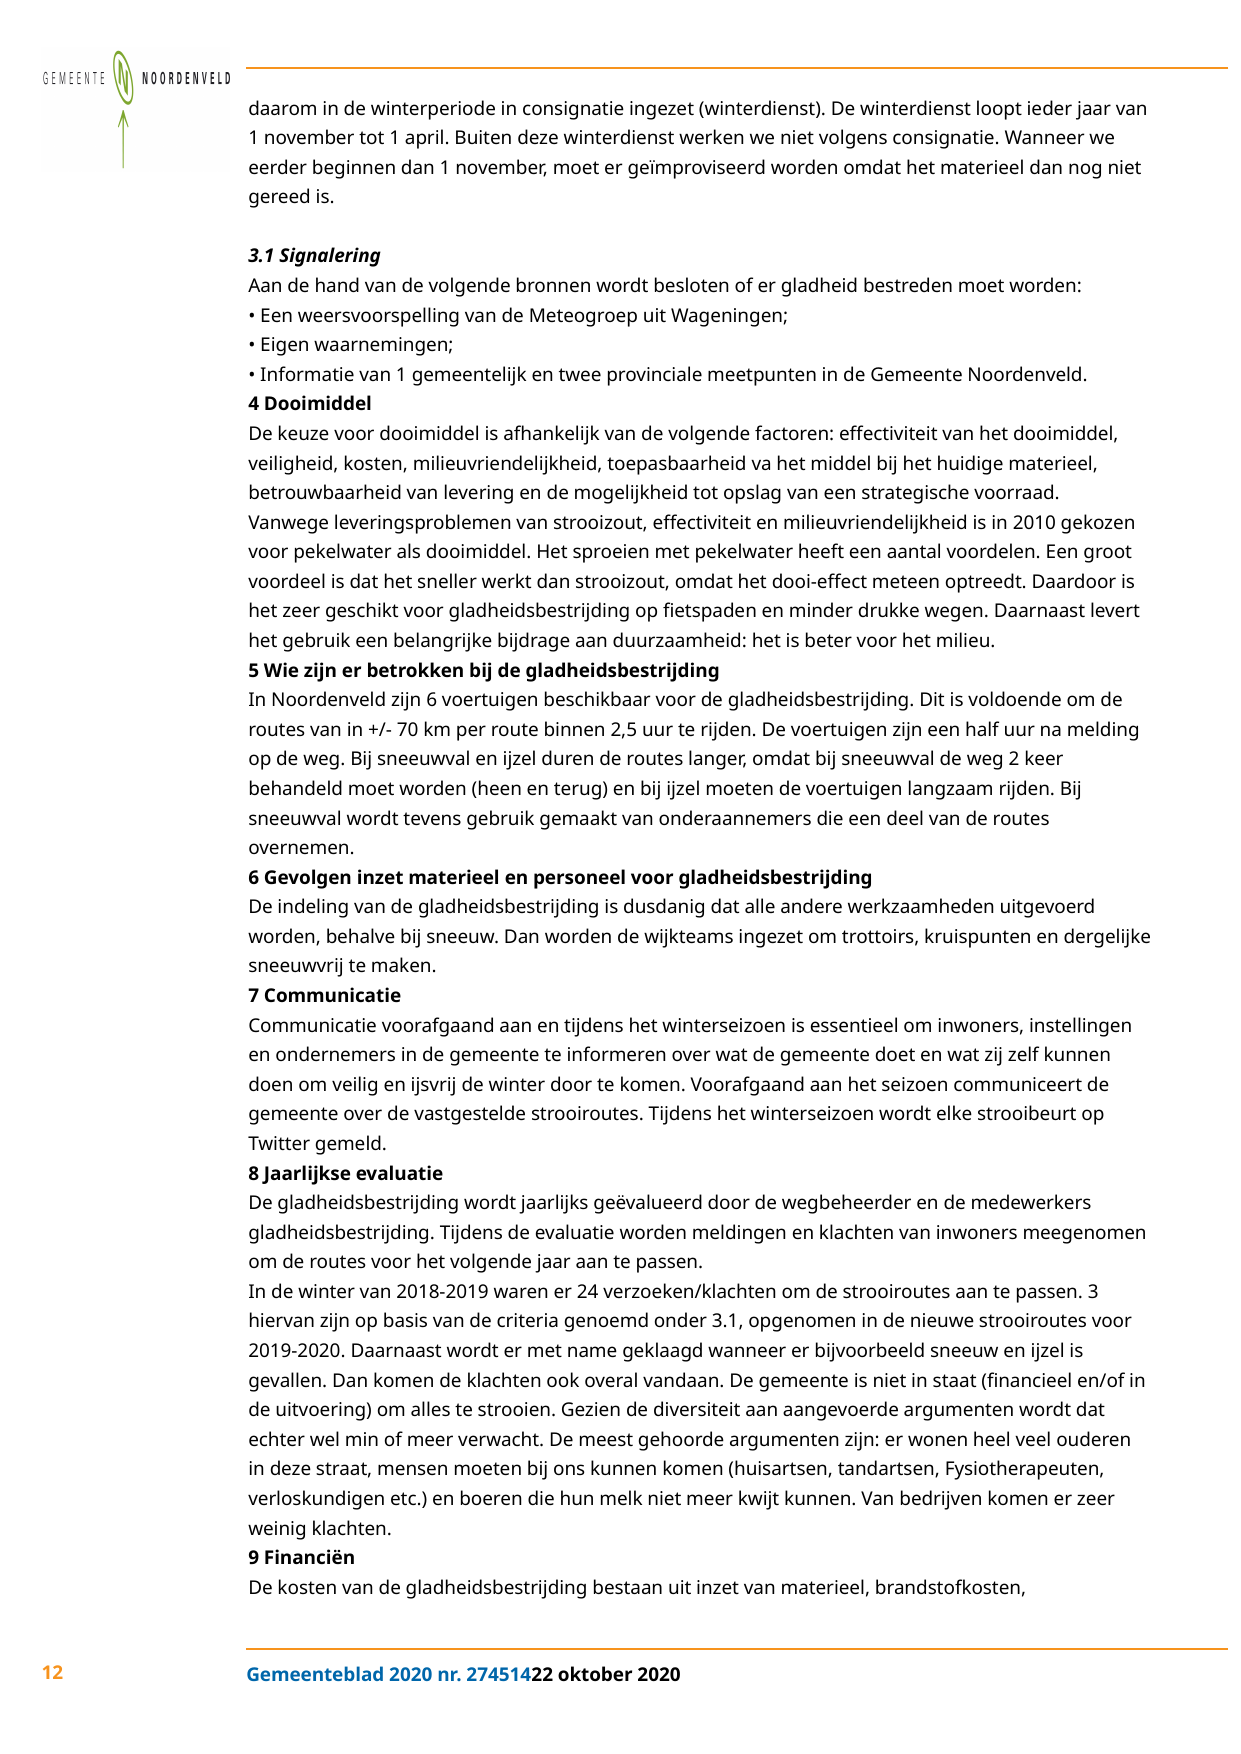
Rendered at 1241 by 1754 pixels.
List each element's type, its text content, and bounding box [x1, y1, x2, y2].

text Aan de hand van de volgende bronnen wordt besloten of er gladheid bestreden moet worden: [248, 272, 1152, 298]
text 4 Dooimiddel [248, 391, 1152, 416]
text De indeling van de gladheidsbestrijding is dusdanig dat alle andere werkzaamheden uitgevoerd worden, behalve bij sneeuw. Dan worden de wijkteams ingezet om trottoirs, kruispunten en dergelijke sneeuwvrij te maken. [248, 893, 1152, 978]
text 8 Jaarlijkse evaluatie [248, 1160, 1152, 1186]
text daarom in de winterperiode in consignatie ingezet (winterdienst). De winterdienst loopt ieder jaar van 1 november tot 1 april. Buiten deze winterdienst werken we niet volgens consignatie. Wanneer we eerder beginnen dan 1 november, moet er geïmproviseerd worden omdat het materieel dan nog niet gereed is. [248, 95, 1152, 209]
text • Eigen waarnemingen; [248, 331, 1152, 357]
text • Een weersvoorspelling van de Meteogroep uit Wageningen; [248, 302, 1152, 328]
text In Noordenveld zijn 6 voertuigen beschikbaar voor de gladheidsbestrijding. Dit is voldoende om de routes van in +/- 70 km per route binnen 2,5 uur te rijden. De voertuigen zijn een half uur na melding op de weg. Bij sneeuwval en ijzel duren de routes langer, omdat bij sneeuwval de weg 2 keer behandeld moet worden (heen en terug) en bij ijzel moeten de voertuigen langzaam rijden. Bij sneeuwval wordt tevens gebruik gemaakt van onderaannemers die een deel van de routes overnemen. [248, 686, 1152, 860]
text 3.1 Signalering [248, 243, 1152, 268]
text • Informatie van 1 gemeentelijk en twee provinciale meetpunten in de Gemeente Noordenveld. [248, 361, 1152, 387]
text 9 Financiën [248, 1544, 1152, 1570]
picture [41, 47, 231, 172]
text 7 Communicatie [248, 982, 1152, 1008]
text De gladheidsbestrijding wordt jaarlijks geëvalueerd door de wegbeheerder en de medewerkers gladheidsbestrijding. Tijdens de evaluatie worden meldingen en klachten van inwoners meegenomen om de routes voor het volgende jaar aan te passen. [248, 1189, 1152, 1274]
text In de winter van 2018-2019 waren er 24 verzoeken/klachten om de strooiroutes aan te passen. 3 hiervan zijn op basis van de criteria genoemd onder 3.1, opgenomen in de nieuwe strooiroutes voor 2019-2020. Daarnaast wordt er met name geklaagd wanneer er bijvoorbeeld sneeuw en ijzel is gevallen. Dan komen de klachten ook overal vandaan. De gemeente is niet in staat (financieel en/of in de uitvoering) om alles te strooien. Gezien de diversiteit aan aangevoerde argumenten wordt dat echter wel min of meer verwacht. De meest gehoorde argumenten zijn: er wonen heel veel ouderen in deze straat, mensen moeten bij ons kunnen komen (huisartsen, tandartsen, Fysiotherapeuten, verloskundigen etc.) en boeren die hun melk niet meer kwijt kunnen. Van bedrijven komen er zeer weinig klachten. [248, 1278, 1152, 1541]
text Vanwege leveringsproblemen van strooizout, effectiviteit en milieuvriendelijkheid is in 2010 gekozen voor pekelwater als dooimiddel. Het sproeien met pekelwater heeft een aantal voordelen. Een groot voordeel is dat het sneller werkt dan strooizout, omdat het dooi-effect meteen optreedt. Daardoor is het zeer geschikt voor gladheidsbestrijding op fietspaden en minder drukke wegen. Daarnaast levert het gebruik een belangrijke bijdrage aan duurzaamheid: het is beter voor het milieu. [248, 509, 1152, 653]
text Communicatie voorafgaand aan en tijdens het winterseizoen is essentieel om inwoners, instellingen en ondernemers in de gemeente te informeren over wat de gemeente doet en wat zij zelf kunnen doen om veilig en ijsvrij de winter door te komen. Voorafgaand aan het seizoen communiceert de gemeente over de vastgestelde strooiroutes. Tijdens het winterseizoen wordt elke strooibeurt op Twitter gemeld. [248, 1012, 1152, 1156]
text 6 Gevolgen inzet materieel en personeel voor gladheidsbestrijding [248, 864, 1152, 890]
text De kosten van de gladheidsbestrijding bestaan uit inzet van materieel, brandstofkosten, [248, 1574, 1152, 1600]
text 5 Wie zijn er betrokken bij de gladheidsbestrijding [248, 657, 1152, 683]
text De keuze voor dooimiddel is afhankelijk van de volgende factoren: effectiviteit van het dooimiddel, veiligheid, kosten, milieuvriendelijkheid, toepasbaarheid va het middel bij het huidige materieel, betrouwbaarheid van levering en de mogelijkheid tot opslag van een strategische voorraad. [248, 420, 1152, 505]
